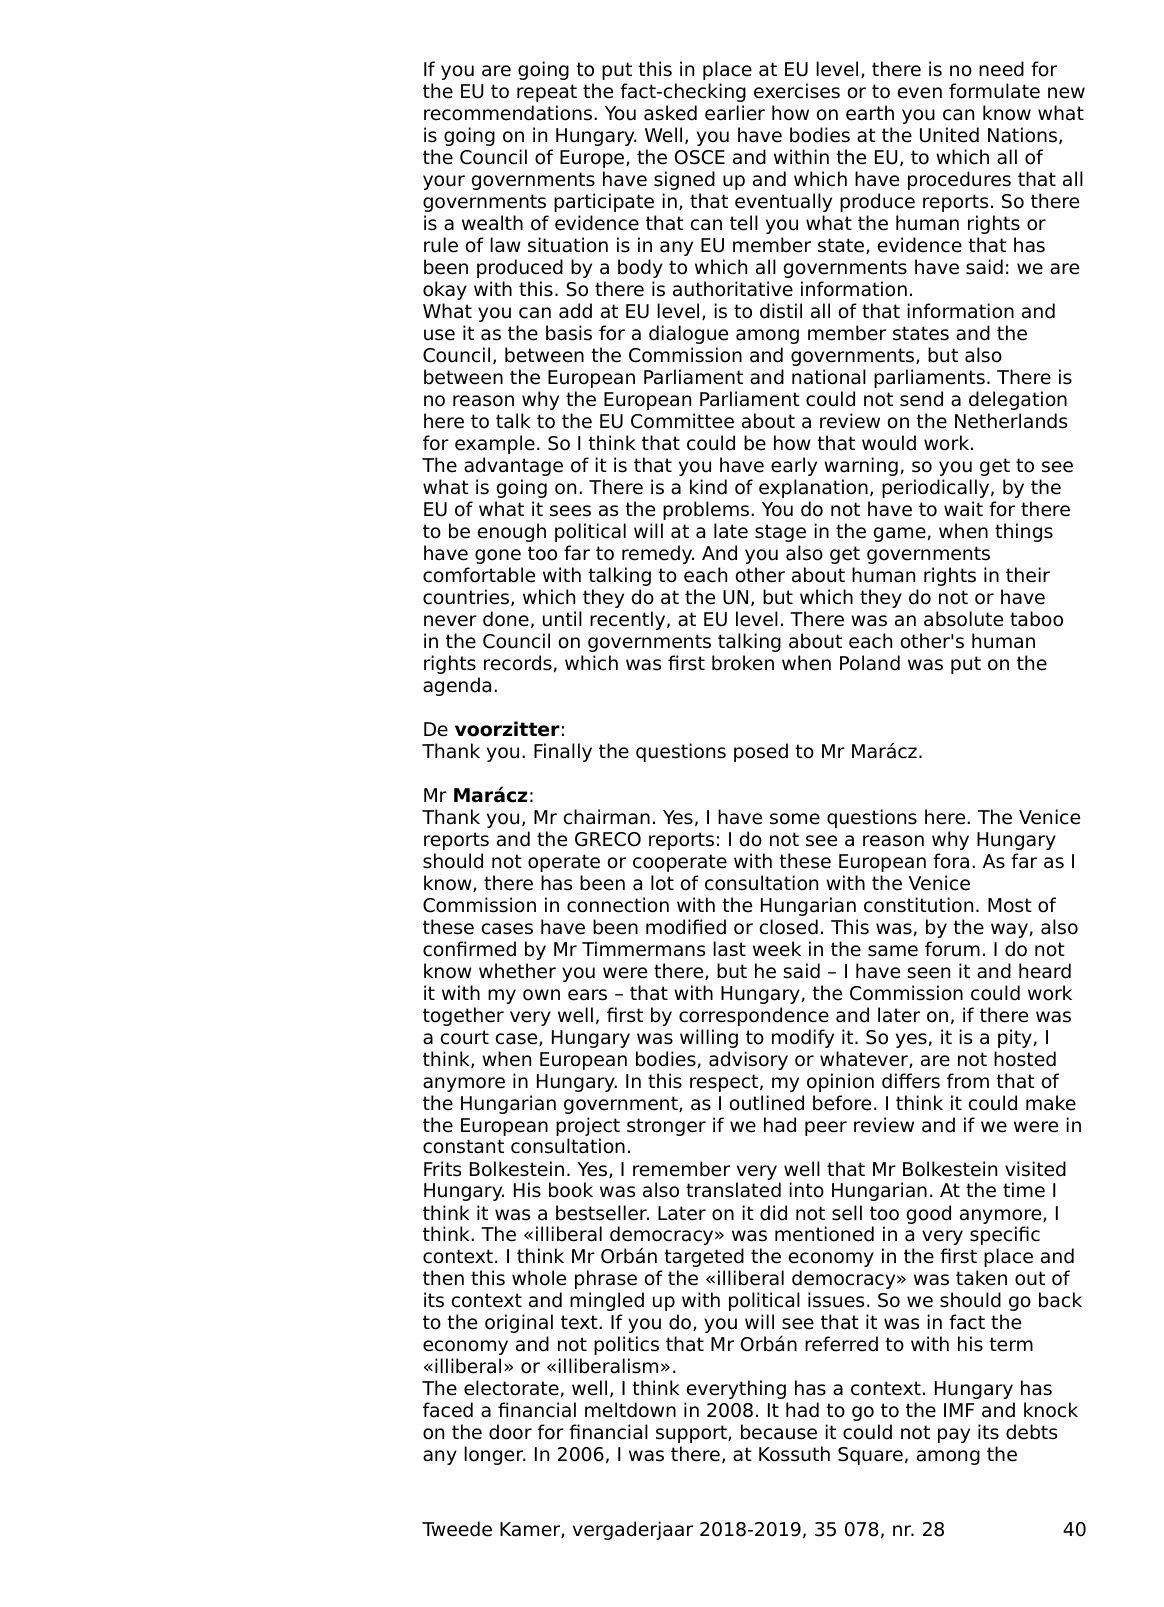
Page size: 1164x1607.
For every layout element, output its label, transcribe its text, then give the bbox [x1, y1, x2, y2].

text De voorzitter: [422, 719, 1087, 741]
text The electorate, well, I think everything has a context. Hungary has faced a financial meltdown in 2008. It had to go to the IMF and knock on the door for financial support, because it could not pay its debts any longer. In 2006, I was there, at Kossuth Square, among the [422, 1378, 1087, 1466]
text What you can add at EU level, is to distil all of that information and use it as the basis for a dialogue among member states and the Council, between the Commission and governments, but also between the European Parliament and national parliaments. There is no reason why the European Parliament could not send a delegation here to talk to the EU Committee about a review on the Netherlands for example. So I think that could be how that would work. [422, 301, 1087, 455]
text The advantage of it is that you have early warning, so you get to see what is going on. There is a kind of explanation, periodically, by the EU of what it sees as the problems. You do not have to wait for there to be enough political will at a late stage in the game, when things have gone too far to remedy. And you also get governments comfortable with talking to each other about human rights in their countries, which they do at the UN, but which they do not or have never done, until recently, at EU level. There was an absolute taboo in the Council on governments talking about each other's human rights records, which was first broken when Poland was put on the agenda. [422, 455, 1087, 696]
text Frits Bolkestein. Yes, I remember very well that Mr Bolkestein visited Hungary. His book was also translated into Hungarian. At the time I think it was a bestseller. Later on it did not sell too good anymore, I think. The «illiberal democracy» was mentioned in a very specific context. I think Mr Orbán targeted the economy in the first place and then this whole phrase of the «illiberal democracy» was taken out of its context and mingled up with political issues. So we should go back to the original text. If you do, you will see that it was in fact the economy and not politics that Mr Orbán referred to with his term «illiberal» or «illiberalism». [422, 1158, 1087, 1378]
text Thank you, Mr chairman. Yes, I have some questions here. The Venice reports and the GRECO reports: I do not see a reason why Hungary should not operate or cooperate with these European fora. As far as I know, there has been a lot of consultation with the Venice Commission in connection with the Hungarian constitution. Most of these cases have been modified or closed. This was, by the way, also confirmed by Mr Timmermans last week in the same forum. I do not know whether you were there, but he said – I have seen it and heard it with my own ears – that with Hungary, the Commission could work together very well, first by correspondence and later on, if there was a court case, Hungary was willing to modify it. So yes, it is a pity, I think, when European bodies, advisory or whatever, are not hosted anymore in Hungary. In this respect, my opinion differs from that of the Hungarian government, as I outlined before. I think it could make the European project stronger if we had peer review and if we were in constant consultation. [422, 807, 1087, 1158]
text Mr Marácz: [422, 785, 1087, 807]
text If you are going to put this in place at EU level, there is no need for the EU to repeat the fact-checking exercises or to even formulate new recommendations. You asked earlier how on earth you can know what is going on in Hungary. Well, you have bodies at the United Nations, the Council of Europe, the OSCE and within the EU, to which all of your governments have signed up and which have procedures that all governments participate in, that eventually produce reports. So there is a wealth of evidence that can tell you what the human rights or rule of law situation is in any EU member state, evidence that has been produced by a body to which all governments have said: we are okay with this. So there is authoritative information. [422, 59, 1087, 301]
text Thank you. Finally the questions posed to Mr Marácz. [422, 741, 1087, 763]
